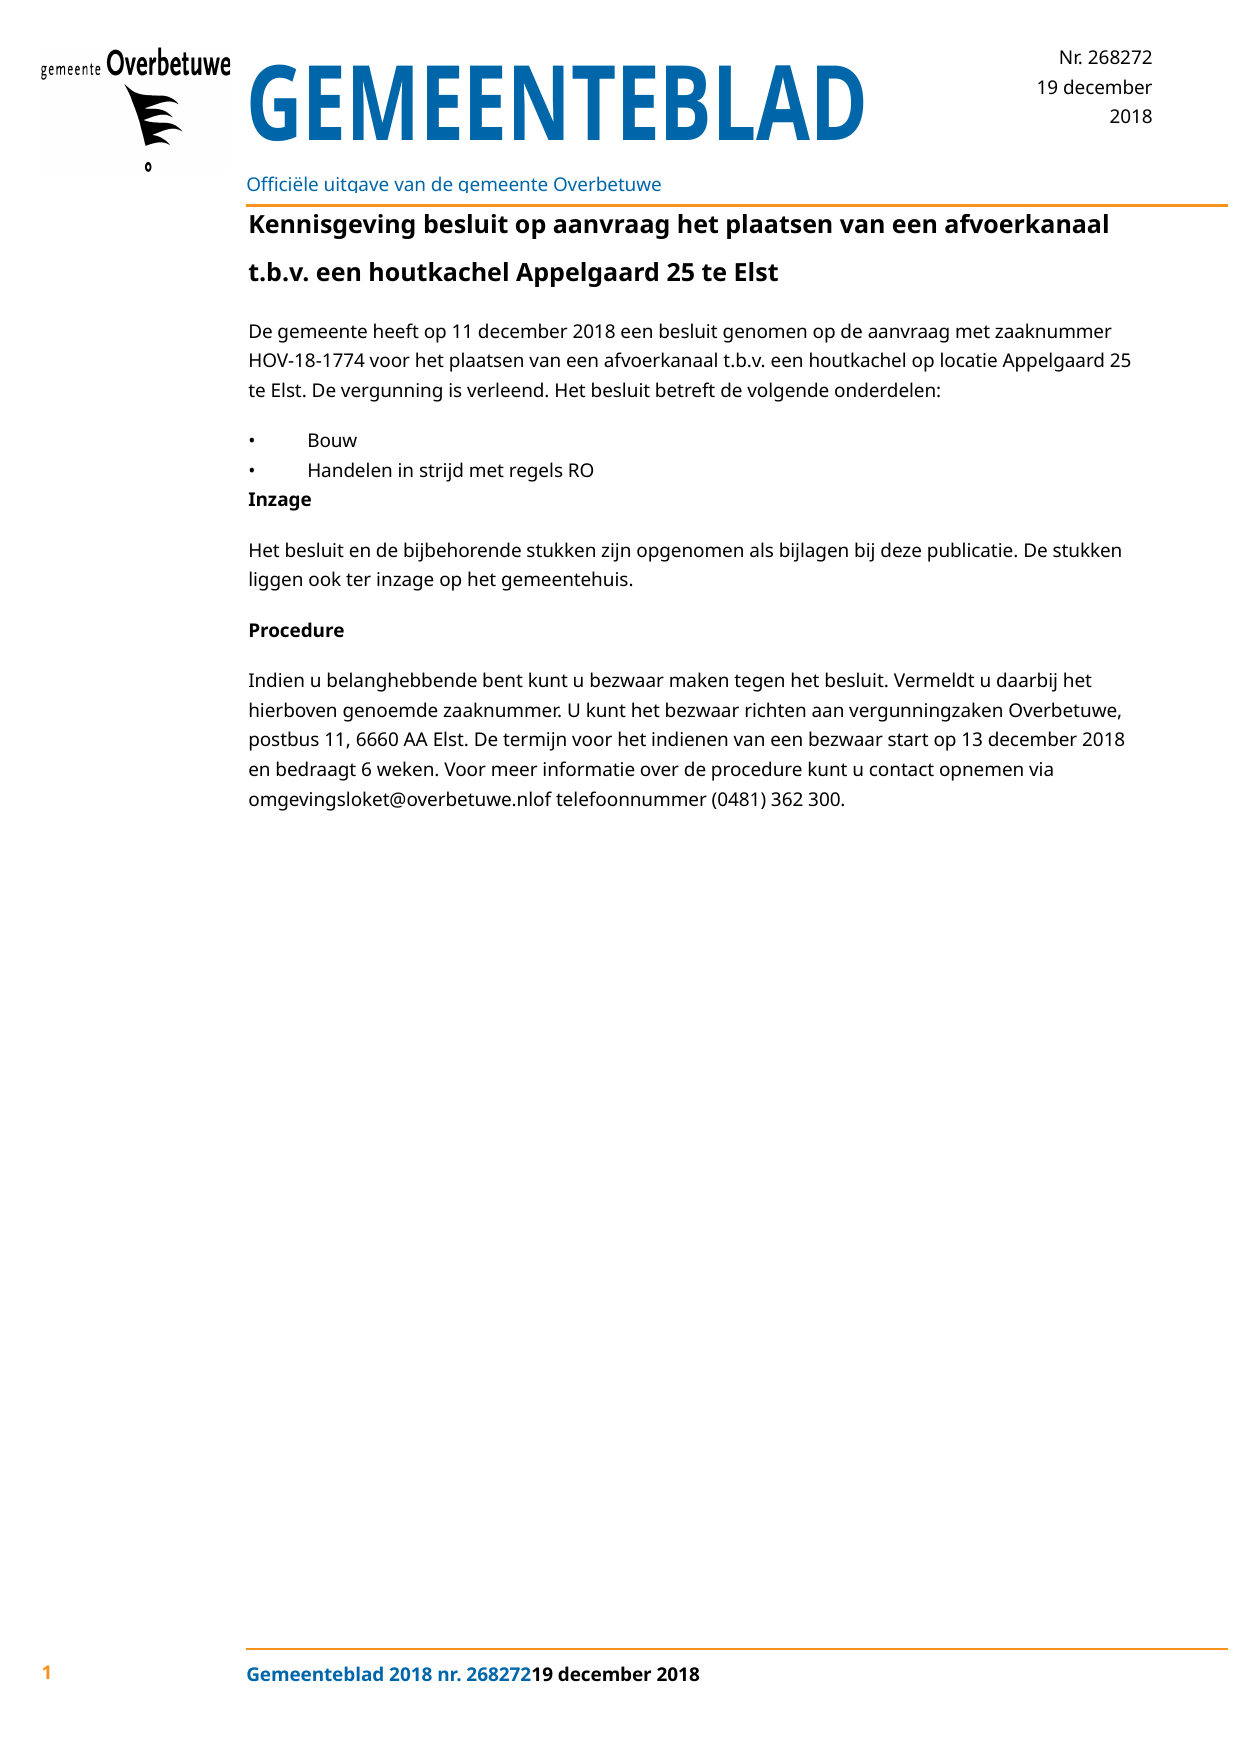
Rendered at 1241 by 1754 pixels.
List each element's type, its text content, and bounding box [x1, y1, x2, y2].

text Procedure [248, 617, 1152, 643]
text Het besluit en de bijbehorende stukken zijn opgenomen als bijlagen bij deze publicatie. De stukken liggen ook ter inzage op het gemeentehuis. [248, 537, 1152, 592]
list Bouw [248, 427, 1152, 453]
picture [41, 47, 231, 172]
list Handelen in strijd met regels RO [248, 457, 1152, 483]
text Kennisgeving besluit op aanvraag het plaatsen van een afvoerkanaal t.b.v. een houtkachel Appelgaard 25 te Elst [248, 207, 1152, 288]
text Inzage [248, 487, 1152, 512]
text Indien u belanghebbende bent kunt u bezwaar maken tegen het besluit. Vermeldt u daarbij het hierboven genoemde zaaknummer. U kunt het bezwaar richten aan vergunningzaken Overbetuwe, postbus 11, 6660 AA Elst. De termijn voor het indienen van een bezwaar start op 13 december 2018 en bedraagt 6 weken. Voor meer informatie over de procedure kunt u contact opnemen via omgevingsloket@overbetuwe.nlof telefoonnummer (0481) 362 300. [248, 667, 1152, 812]
text De gemeente heeft op 11 december 2018 een besluit genomen op de aanvraag met zaaknummer HOV-18-1774 voor het plaatsen van een afvoerkanaal t.b.v. een houtkachel op locatie Appelgaard 25 te Elst. De vergunning is verleend. Het besluit betreft de volgende onderdelen: [248, 318, 1152, 403]
